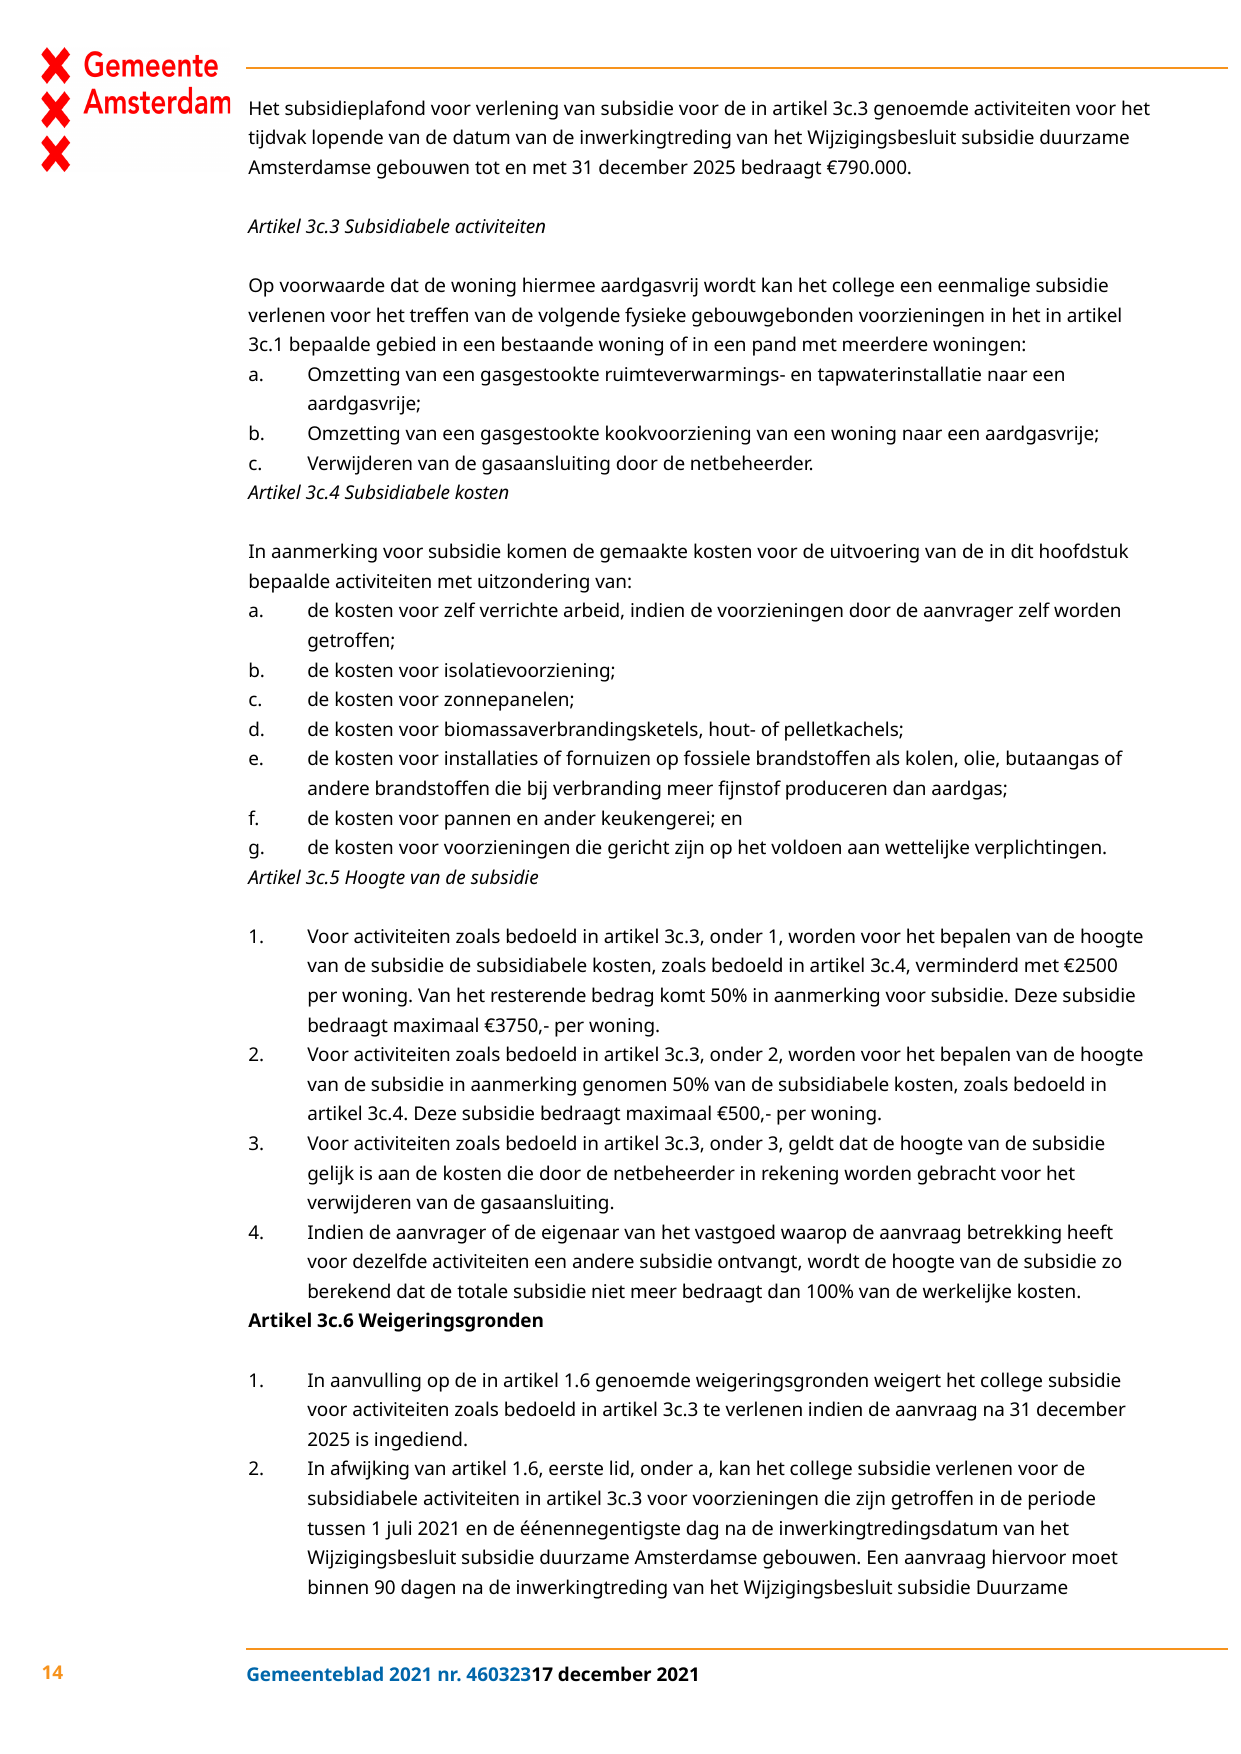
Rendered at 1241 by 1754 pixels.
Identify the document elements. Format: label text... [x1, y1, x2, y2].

list de kosten voor biomassaverbrandingsketels, hout- of pelletkachels; [248, 716, 1152, 742]
list de kosten voor isolatievoorziening; [248, 657, 1152, 683]
text Artikel 3c.3 Subsidiabele activiteiten [248, 213, 1152, 239]
list Verwijderen van de gasaansluiting door de netbeheerder. [248, 450, 1152, 476]
list de kosten voor voorzieningen die gericht zijn op het voldoen aan wettelijke verplichtingen. [248, 834, 1152, 860]
list Voor activiteiten zoals bedoeld in artikel 3c.3, onder 3, geldt dat de hoogte van de subsidie gelijk is aan de kosten die door de netbeheerder in rekening worden gebracht voor het verwijderen van de gasaansluiting. [248, 1130, 1152, 1215]
picture [41, 47, 231, 172]
text Het subsidieplafond voor verlening van subsidie voor de in artikel 3c.3 genoemde activiteiten voor het tijdvak lopende van de datum van de inwerkingtreding van het Wijzigingsbesluit subsidie duurzame Amsterdamse gebouwen tot en met 31 december 2025 bedraagt €790.000. [248, 95, 1152, 180]
text Artikel 3c.6 Weigeringsgronden [248, 1308, 1152, 1333]
list de kosten voor zonnepanelen; [248, 686, 1152, 712]
list Voor activiteiten zoals bedoeld in artikel 3c.3, onder 1, worden voor het bepalen van de hoogte van de subsidie de subsidiabele kosten, zoals bedoeld in artikel 3c.4, verminderd met €2500 per woning. Van het resterende bedrag komt 50% in aanmerking voor subsidie. Deze subsidie bedraagt maximaal €3750,- per woning. [248, 923, 1152, 1038]
text In aanmerking voor subsidie komen de gemaakte kosten voor de uitvoering van de in dit hoofdstuk bepaalde activiteiten met uitzondering van: [248, 538, 1152, 594]
list Omzetting van een gasgestookte kookvoorziening van een woning naar een aardgasvrije; [248, 420, 1152, 446]
text Artikel 3c.4 Subsidiabele kosten [248, 479, 1152, 505]
text Artikel 3c.5 Hoogte van de subsidie [248, 864, 1152, 890]
list Omzetting van een gasgestookte ruimteverwarmings- en tapwaterinstallatie naar een aardgasvrije; [248, 361, 1152, 416]
list Voor activiteiten zoals bedoeld in artikel 3c.3, onder 2, worden voor het bepalen van de hoogte van de subsidie in aanmerking genomen 50% van de subsidiabele kosten, zoals bedoeld in artikel 3c.4. Deze subsidie bedraagt maximaal €500,- per woning. [248, 1041, 1152, 1126]
text Op voorwaarde dat de woning hiermee aardgasvrij wordt kan het college een eenmalige subsidie verlenen voor het treffen van de volgende fysieke gebouwgebonden voorzieningen in het in artikel 3c.1 bepaalde gebied in een bestaande woning of in een pand met meerdere woningen: [248, 272, 1152, 357]
list Indien de aanvrager of de eigenaar van het vastgoed waarop de aanvraag betrekking heeft voor dezelfde activiteiten een andere subsidie ontvangt, wordt de hoogte van de subsidie zo berekend dat de totale subsidie niet meer bedraagt dan 100% van de werkelijke kosten. [248, 1219, 1152, 1304]
list de kosten voor zelf verrichte arbeid, indien de voorzieningen door de aanvrager zelf worden getroffen; [248, 598, 1152, 653]
list de kosten voor pannen en ander keukengerei; en [248, 805, 1152, 831]
list In afwijking van artikel 1.6, eerste lid, onder a, kan het college subsidie verlenen voor de subsidiabele activiteiten in artikel 3c.3 voor voorzieningen die zijn getroffen in de periode tussen 1 juli 2021 en de éénennegentigste dag na de inwerkingtredingsdatum van het Wijzigingsbesluit subsidie duurzame Amsterdamse gebouwen. Een aanvraag hiervoor moet binnen 90 dagen na de inwerkingtreding van het Wijzigingsbesluit subsidie Duurzame [248, 1456, 1152, 1600]
list In aanvulling op de in artikel 1.6 genoemde weigeringsgronden weigert het college subsidie voor activiteiten zoals bedoeld in artikel 3c.3 te verlenen indien de aanvraag na 31 december 2025 is ingediend. [248, 1367, 1152, 1452]
list de kosten voor installaties of fornuizen op fossiele brandstoffen als kolen, olie, butaangas of andere brandstoffen die bij verbranding meer fijnstof produceren dan aardgas; [248, 746, 1152, 801]
